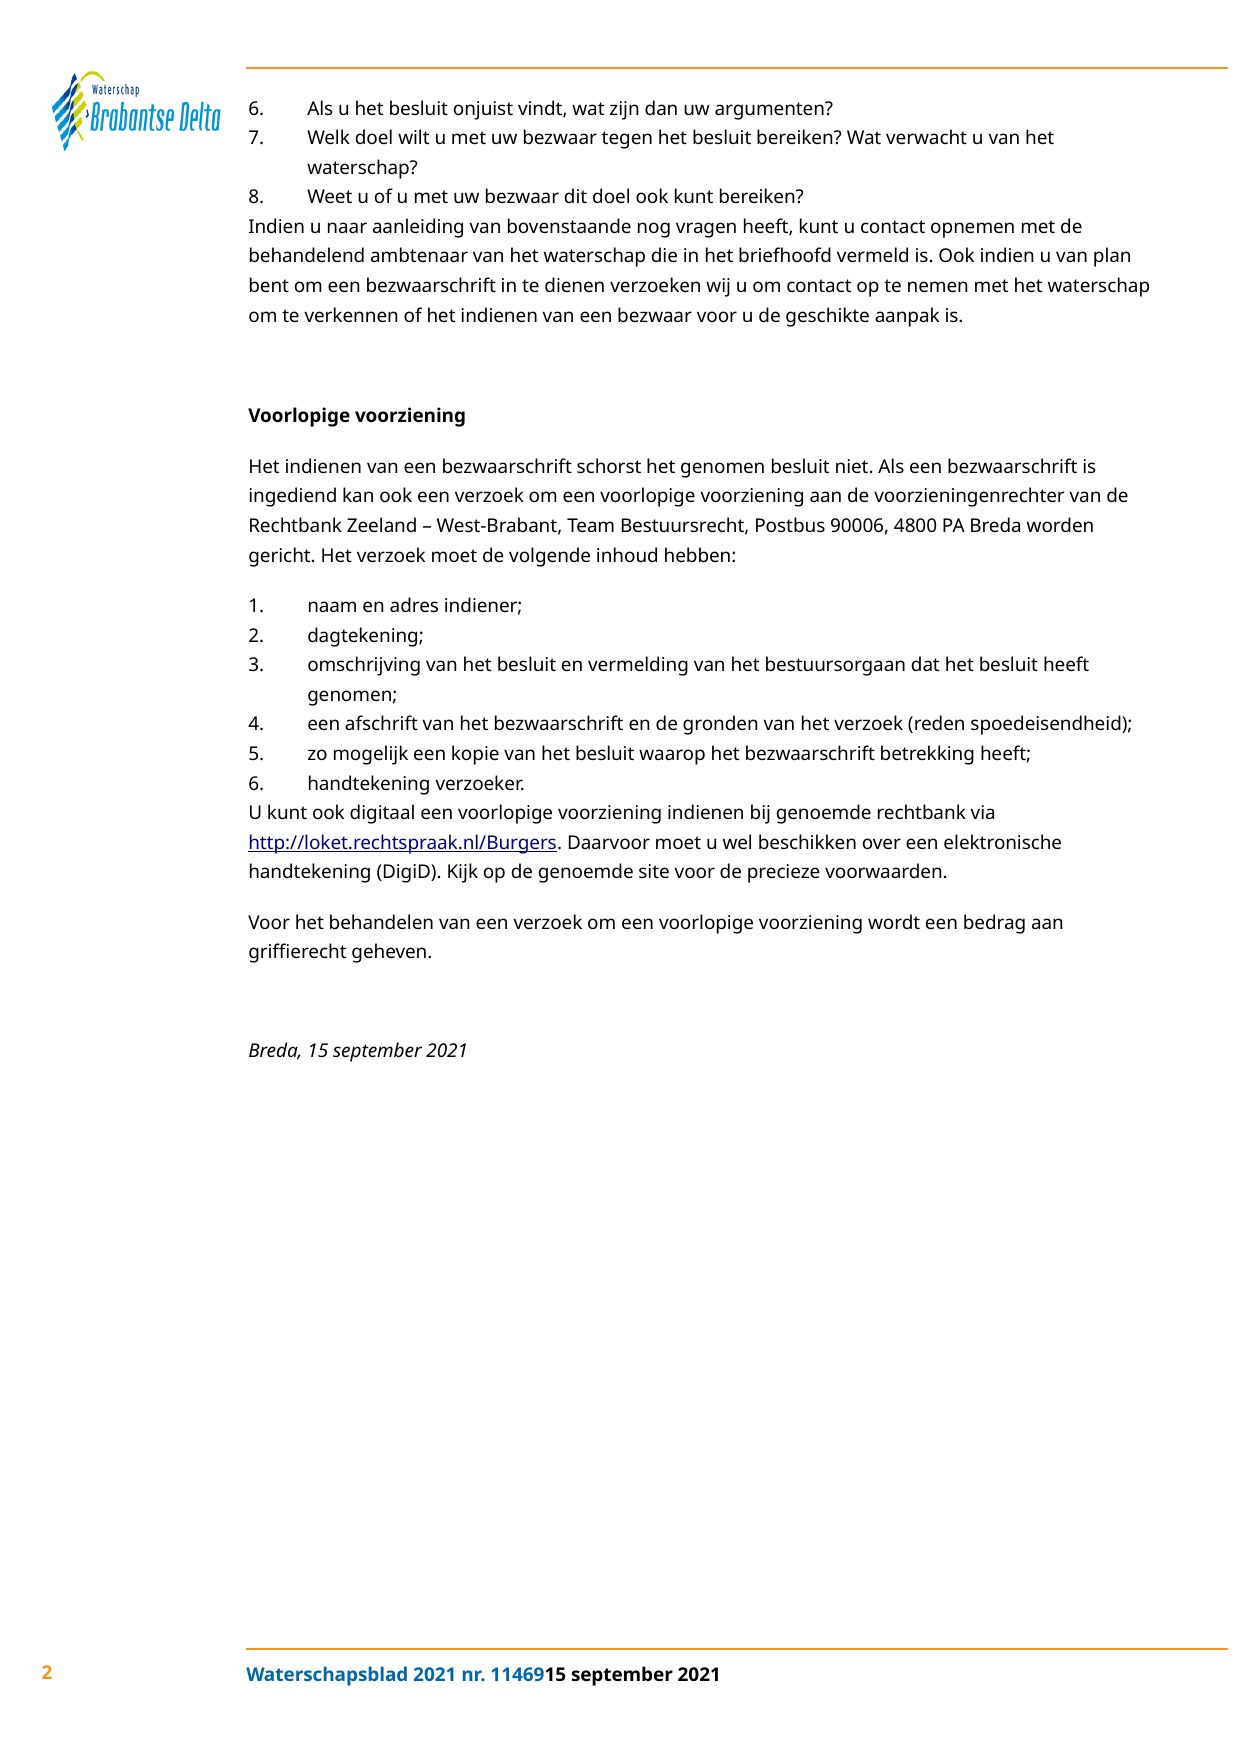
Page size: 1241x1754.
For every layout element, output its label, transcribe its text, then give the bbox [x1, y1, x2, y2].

list dagtekening; [248, 622, 1152, 648]
text Breda, 15 september 2021 [248, 1037, 1152, 1062]
list omschrijving van het besluit en vermelding van het bestuursorgaan dat het besluit heeft genomen; [248, 651, 1152, 707]
text Voor het behandelen van een verzoek om een voorlopige voorziening wordt een bedrag aan griffierecht geheven. [248, 909, 1152, 964]
text Het indienen van een bezwaarschrift schorst het genomen besluit niet. Als een bezwaarschrift is ingediend kan ook een verzoek om een voorlopige voorziening aan de voorzieningenrechter van de Rechtbank Zeeland – West-Brabant, Team Bestuursrecht, Postbus 90006, 4800 PA Breda worden gericht. Het verzoek moet de volgende inhoud hebben: [248, 453, 1152, 568]
list Weet u of u met uw bezwaar dit doel ook kunt bereiken? [248, 183, 1152, 209]
list naam en adres indiener; [248, 592, 1152, 618]
picture [41, 47, 231, 172]
text Indien u naar aanleiding van bovenstaande nog vragen heeft, kunt u contact opnemen met de behandelend ambtenaar van het waterschap die in het briefhoofd vermeld is. Ook indien u van plan bent om een bezwaarschrift in te dienen verzoeken wij u om contact op te nemen met het waterschap om te verkennen of het indienen van een bezwaar voor u de geschikte aanpak is. [248, 213, 1152, 328]
text Voorlopige voorziening [248, 403, 1152, 428]
list zo mogelijk een kopie van het besluit waarop het bezwaarschrift betrekking heeft; [248, 740, 1152, 766]
list Als u het besluit onjuist vindt, wat zijn dan uw argumenten? [248, 95, 1152, 121]
list handtekening verzoeker. [248, 770, 1152, 796]
list Welk doel wilt u met uw bezwaar tegen het besluit bereiken? Wat verwacht u van het waterschap? [248, 124, 1152, 180]
text U kunt ook digitaal een voorlopige voorziening indienen bij genoemde rechtbank via http://loket.rechtspraak.nl/Burgers. Daarvoor moet u wel beschikken over een elektronische handtekening (DigiD). Kijk op de genoemde site voor de precieze voorwaarden. [248, 799, 1152, 884]
list een afschrift van het bezwaarschrift en de gronden van het verzoek (reden spoedeisendheid); [248, 711, 1152, 736]
